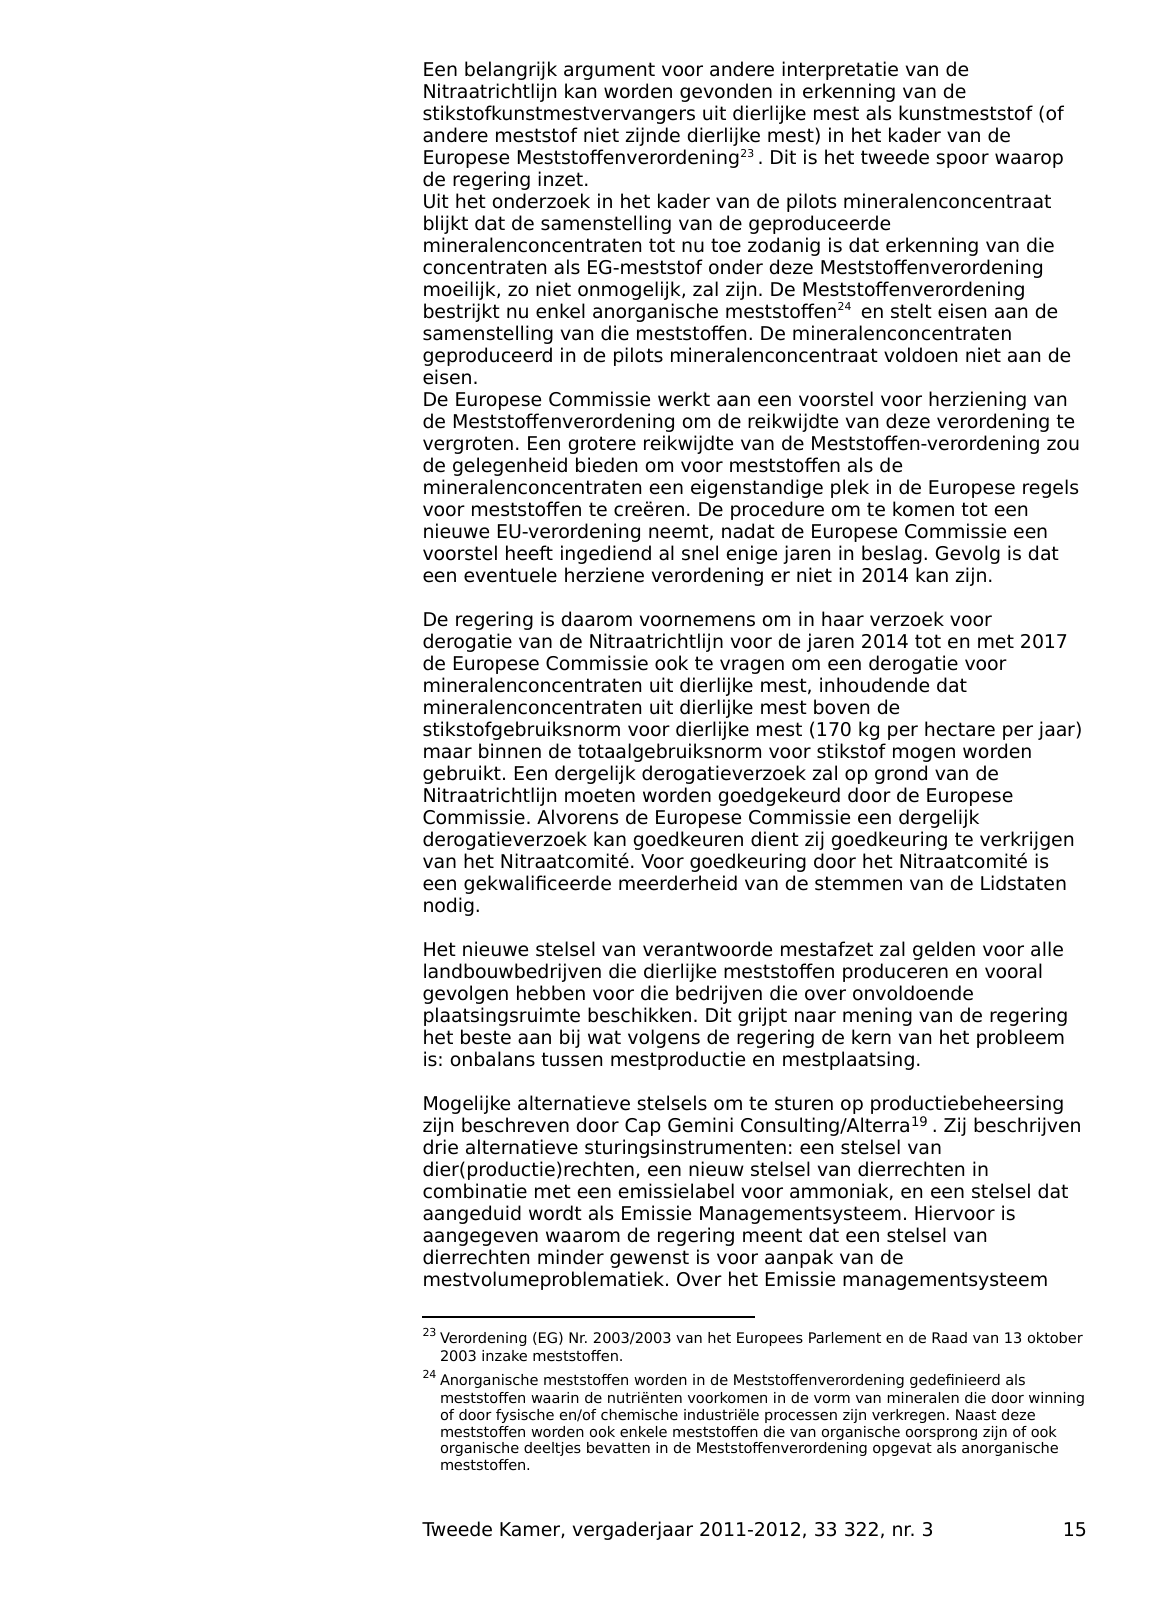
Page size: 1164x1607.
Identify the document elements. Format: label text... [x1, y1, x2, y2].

text Uit het onderzoek in het kader van de pilots mineralenconcentraat blijkt dat de samenstelling van de geproduceerde mineralenconcentraten tot nu toe zodanig is dat erkenning van die concentraten als EG-meststof onder deze Meststoffenverordening moeilijk, zo niet onmogelijk, zal zijn. De Meststoffenverordening bestrijkt nu enkel anorganische meststoffen en stelt eisen aan de samenstelling van die meststoffen. De mineralenconcentraten geproduceerd in de pilots mineralenconcentraat voldoen niet aan de eisen. [422, 191, 1087, 389]
text De regering is daarom voornemens om in haar verzoek voor derogatie van de Nitraatrichtlijn voor de jaren 2014 tot en met 2017 de Europese Commissie ook te vragen om een derogatie voor mineralenconcentraten uit dierlijke mest, inhoudende dat mineralenconcentraten uit dierlijke mest boven de stikstofgebruiksnorm voor dierlijke mest (170 kg per hectare per jaar) maar binnen de totaalgebruiksnorm voor stikstof mogen worden gebruikt. Een dergelijk derogatieverzoek zal op grond van de Nitraatrichtlijn moeten worden goedgekeurd door de Europese Commissie. Alvorens de Europese Commissie een dergelijk derogatieverzoek kan goedkeuren dient zij goedkeuring te verkrijgen van het Nitraatcomité. Voor goedkeuring door het Nitraatcomité is een gekwalificeerde meerderheid van de stemmen van de Lidstaten nodig. [422, 609, 1087, 916]
text Anorganische meststoffen worden in de Meststoffenverordening gedefinieerd als meststoffen waarin de nutriënten voorkomen in de vorm van mineralen die door winning of door fysische en/of chemische industriële processen zijn verkregen. Naast deze meststoffen worden ook enkele meststoffen die van organische oorsprong zijn of ook organische deeltjes bevatten in de Meststoffenverordening opgevat als anorganische meststoffen. [422, 1368, 1087, 1474]
text Verordening (EG) Nr. 2003/2003 van het Europees Parlement en de Raad van 13 oktober 2003 inzake meststoffen. [422, 1326, 1087, 1365]
text De Europese Commissie werkt aan een voorstel voor herziening van de Meststoffenverordening om de reikwijdte van deze verordening te vergroten. Een grotere reikwijdte van de Meststoffen-verordening zou de gelegenheid bieden om voor meststoffen als de mineralenconcentraten een eigenstandige plek in de Europese regels voor meststoffen te creëren. De procedure om te komen tot een nieuwe EU-verordening neemt, nadat de Europese Commissie een voorstel heeft ingediend al snel enige jaren in beslag. Gevolg is dat een eventuele herziene verordening er niet in 2014 kan zijn. [422, 389, 1087, 587]
text Het nieuwe stelsel van verantwoorde mestafzet zal gelden voor alle landbouwbedrijven die dierlijke meststoffen produceren en vooral gevolgen hebben voor die bedrijven die over onvoldoende plaatsingsruimte beschikken. Dit grijpt naar mening van de regering het beste aan bij wat volgens de regering de kern van het probleem is: onbalans tussen mestproductie en mestplaatsing. [422, 939, 1087, 1071]
text Mogelijke alternatieve stelsels om te sturen op productiebeheersing zijn beschreven door Cap Gemini Consulting/Alterra19. Zij beschrijven drie alternatieve sturingsinstrumenten: een stelsel van dier(productie)rechten, een nieuw stelsel van dierrechten in combinatie met een emissielabel voor ammoniak, en een stelsel dat aangeduid wordt als Emissie Managementsysteem. Hiervoor is aangegeven waarom de regering meent dat een stelsel van dierrechten minder gewenst is voor aanpak van de mestvolumeproblematiek. Over het Emissie managementsysteem [422, 1093, 1087, 1291]
text Een belangrijk argument voor andere interpretatie van de Nitraatrichtlijn kan worden gevonden in erkenning van de stikstofkunstmestvervangers uit dierlijke mest als kunstmeststof (of andere meststof niet zijnde dierlijke mest) in het kader van de Europese Meststoffenverordening. Dit is het tweede spoor waarop de regering inzet. [422, 59, 1087, 191]
